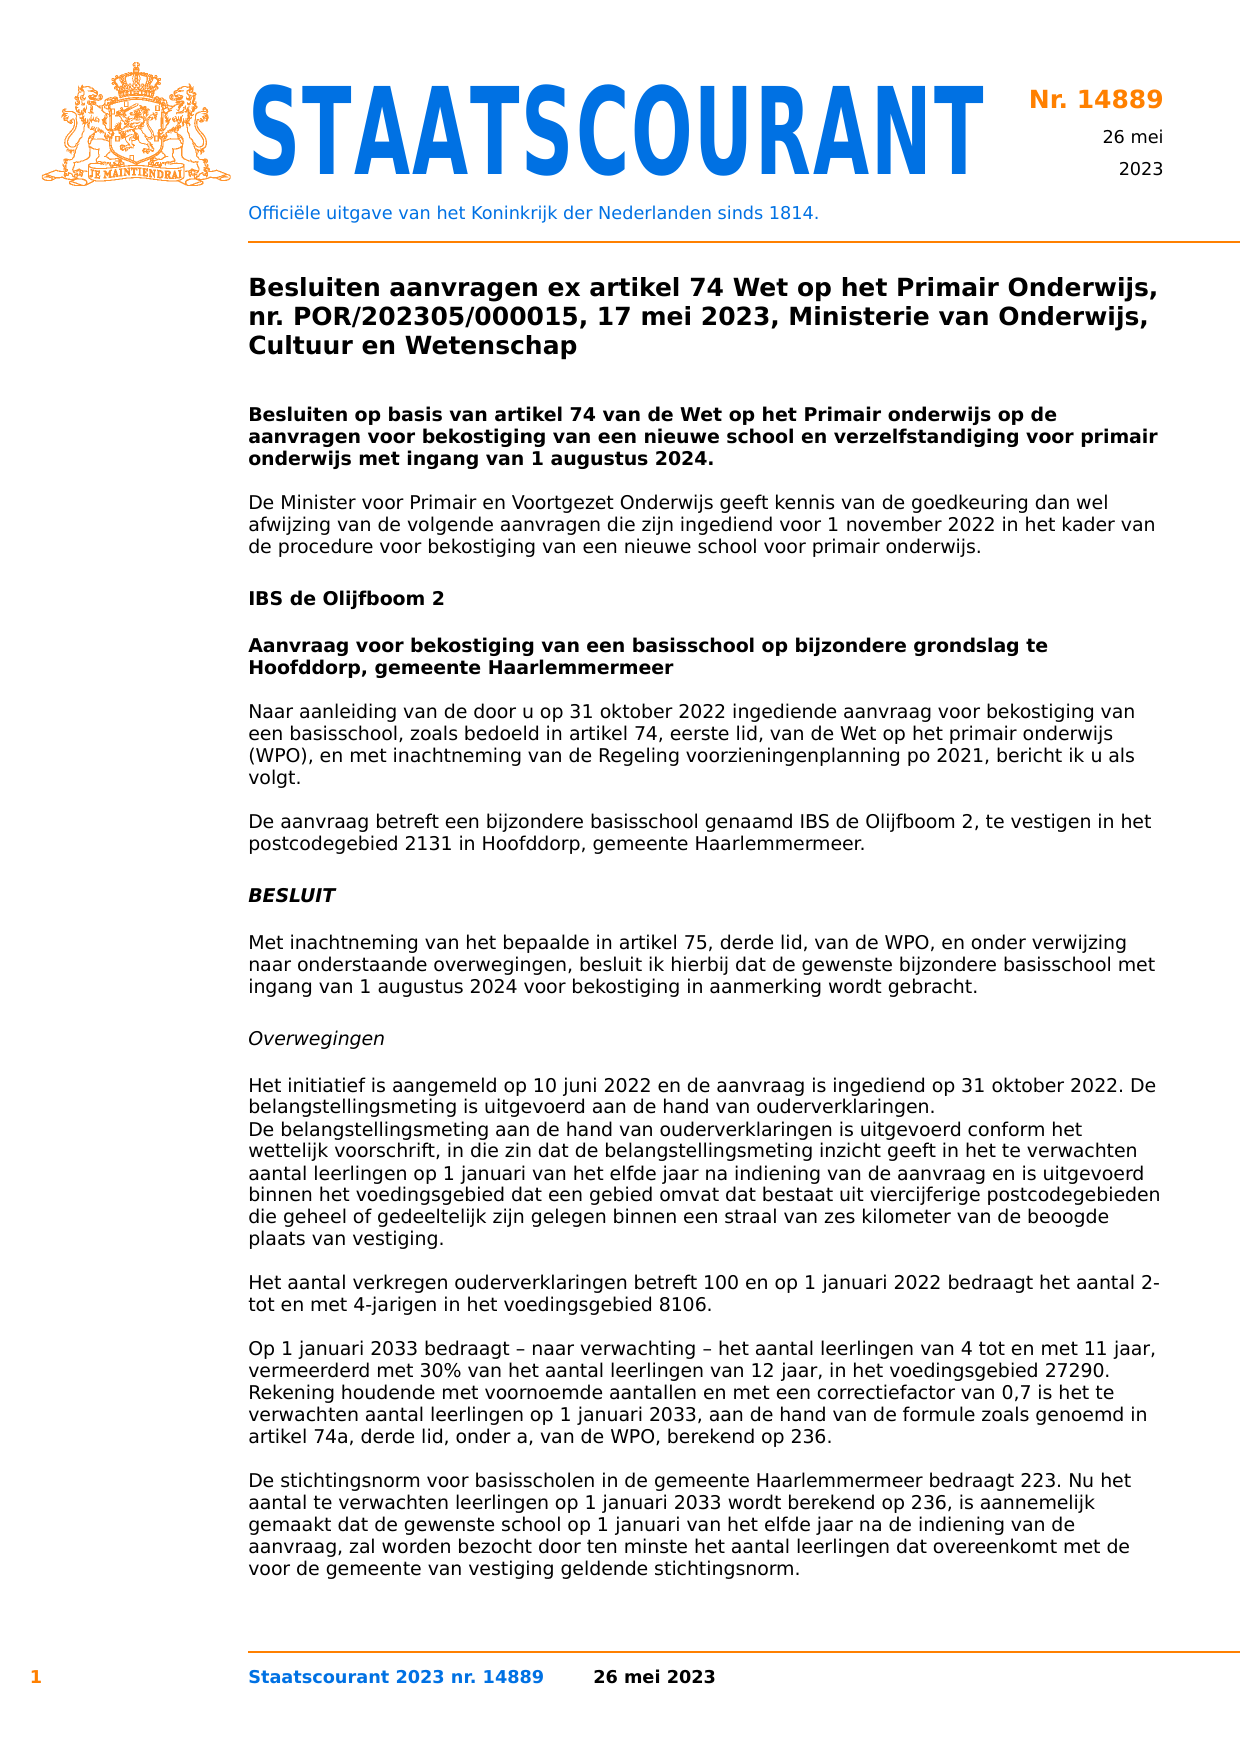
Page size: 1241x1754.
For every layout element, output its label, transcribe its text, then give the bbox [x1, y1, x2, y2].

subtitle IBS de Olijfboom 2 [248, 588, 1163, 610]
text Het aantal verkregen ouderverklaringen betreft 100 en op 1 januari 2022 bedraagt het aantal 2- tot en met 4-jarigen in het voedingsgebied 8106. [248, 1272, 1163, 1316]
subtitle Besluiten aanvragen ex artikel 74 Wet op het Primair Onderwijs, nr. POR/202305/000015, 17 mei 2023, Ministerie van Onderwijs, Cultuur en Wetenschap [248, 273, 1163, 361]
text De stichtingsnorm voor basisscholen in de gemeente Haarlemmermeer bedraagt 223. Nu het aantal te verwachten leerlingen op 1 januari 2033 wordt berekend op 236, is aannemelijk gemaakt dat de gewenste school op 1 januari van het elfde jaar na de indiening van de aanvraag, zal worden bezocht door ten minste het aantal leerlingen dat overeenkomt met de voor de gemeente van vestiging geldende stichtingsnorm. [248, 1470, 1163, 1580]
subtitle BESLUIT [248, 884, 1163, 907]
table_cell Officiële uitgave van het Koninkrijk der Nederlanden sinds 1814. [248, 203, 1240, 241]
picture [41, 62, 231, 186]
text Naar aanleiding van de door u op 31 oktober 2022 ingediende aanvraag voor bekostiging van een basisschool, zoals bedoeld in artikel 74, eerste lid, van de Wet op het primair onderwijs (WPO), en met inachtneming van de Regeling voorzieningenplanning po 2021, bericht ik u als volgt. [248, 701, 1163, 789]
text Rekening houdende met voornoemde aantallen en met een correctiefactor van 0,7 is het te verwachten aantal leerlingen op 1 januari 2033, aan de hand van de formule zoals genoemd in artikel 74a, derde lid, onder a, van de WPO, berekend op 236. [248, 1382, 1163, 1448]
text Met inachtneming van het bepaalde in artikel 75, derde lid, van de WPO, en onder verwijzing naar onderstaande overwegingen, besluit ik hierbij dat de gewenste bijzondere basisschool met ingang van 1 augustus 2024 voor bekostiging in aanmerking wordt gebracht. [248, 932, 1163, 997]
text Aanvraag voor bekostiging van een basisschool op bijzondere grondslag te Hoofddorp, gemeente Haarlemmermeer [248, 635, 1163, 679]
table_cell 2023 [998, 153, 1240, 203]
table_header Nr. 14889 [998, 62, 1240, 121]
text Besluiten op basis van artikel 74 van de Wet op het Primair onderwijs op de aanvragen voor bekostiging van een nieuwe school en verzelfstandiging voor primair onderwijs met ingang van 1 augustus 2024. [248, 404, 1163, 470]
table_header [25, 62, 248, 241]
text De Minister voor Primair en Voortgezet Onderwijs geeft kennis van de goedkeuring dan wel afwijzing van de volgende aanvragen die zijn ingediend voor 1 november 2022 in het kader van de procedure voor bekostiging van een nieuwe school voor primair onderwijs. [248, 492, 1163, 558]
text De aanvraag betreft een bijzondere basisschool genaamd IBS de Olijfboom 2, te vestigen in het postcodegebied 2131 in Hoofddorp, gemeente Haarlemmermeer. [248, 811, 1163, 854]
text Op 1 januari 2033 bedraagt – naar verwachting – het aantal leerlingen van 4 tot en met 11 jaar, vermeerderd met 30% van het aantal leerlingen van 12 jaar, in het voedingsgebied 27290. [248, 1338, 1163, 1382]
table_header STAATSCOURANT [248, 62, 998, 203]
text De belangstellingsmeting aan de hand van ouderverklaringen is uitgevoerd conform het wettelijk voorschrift, in die zin dat de belangstellingsmeting inzicht geeft in het te verwachten aantal leerlingen op 1 januari van het elfde jaar na indiening van de aanvraag en is uitgevoerd binnen het voedingsgebied dat een gebied omvat dat bestaat uit viercijferige postcodegebieden die geheel of gedeeltelijk zijn gelegen binnen een straal van zes kilometer van de beoogde plaats van vestiging. [248, 1118, 1163, 1250]
subtitle Overwegingen [248, 1027, 1163, 1049]
text Het initiatief is aangemeld op 10 juni 2022 en de aanvraag is ingediend op 31 oktober 2022. De belangstellingsmeting is uitgevoerd aan de hand van ouderverklaringen. [248, 1074, 1163, 1118]
table_cell 26 mei [998, 121, 1240, 153]
